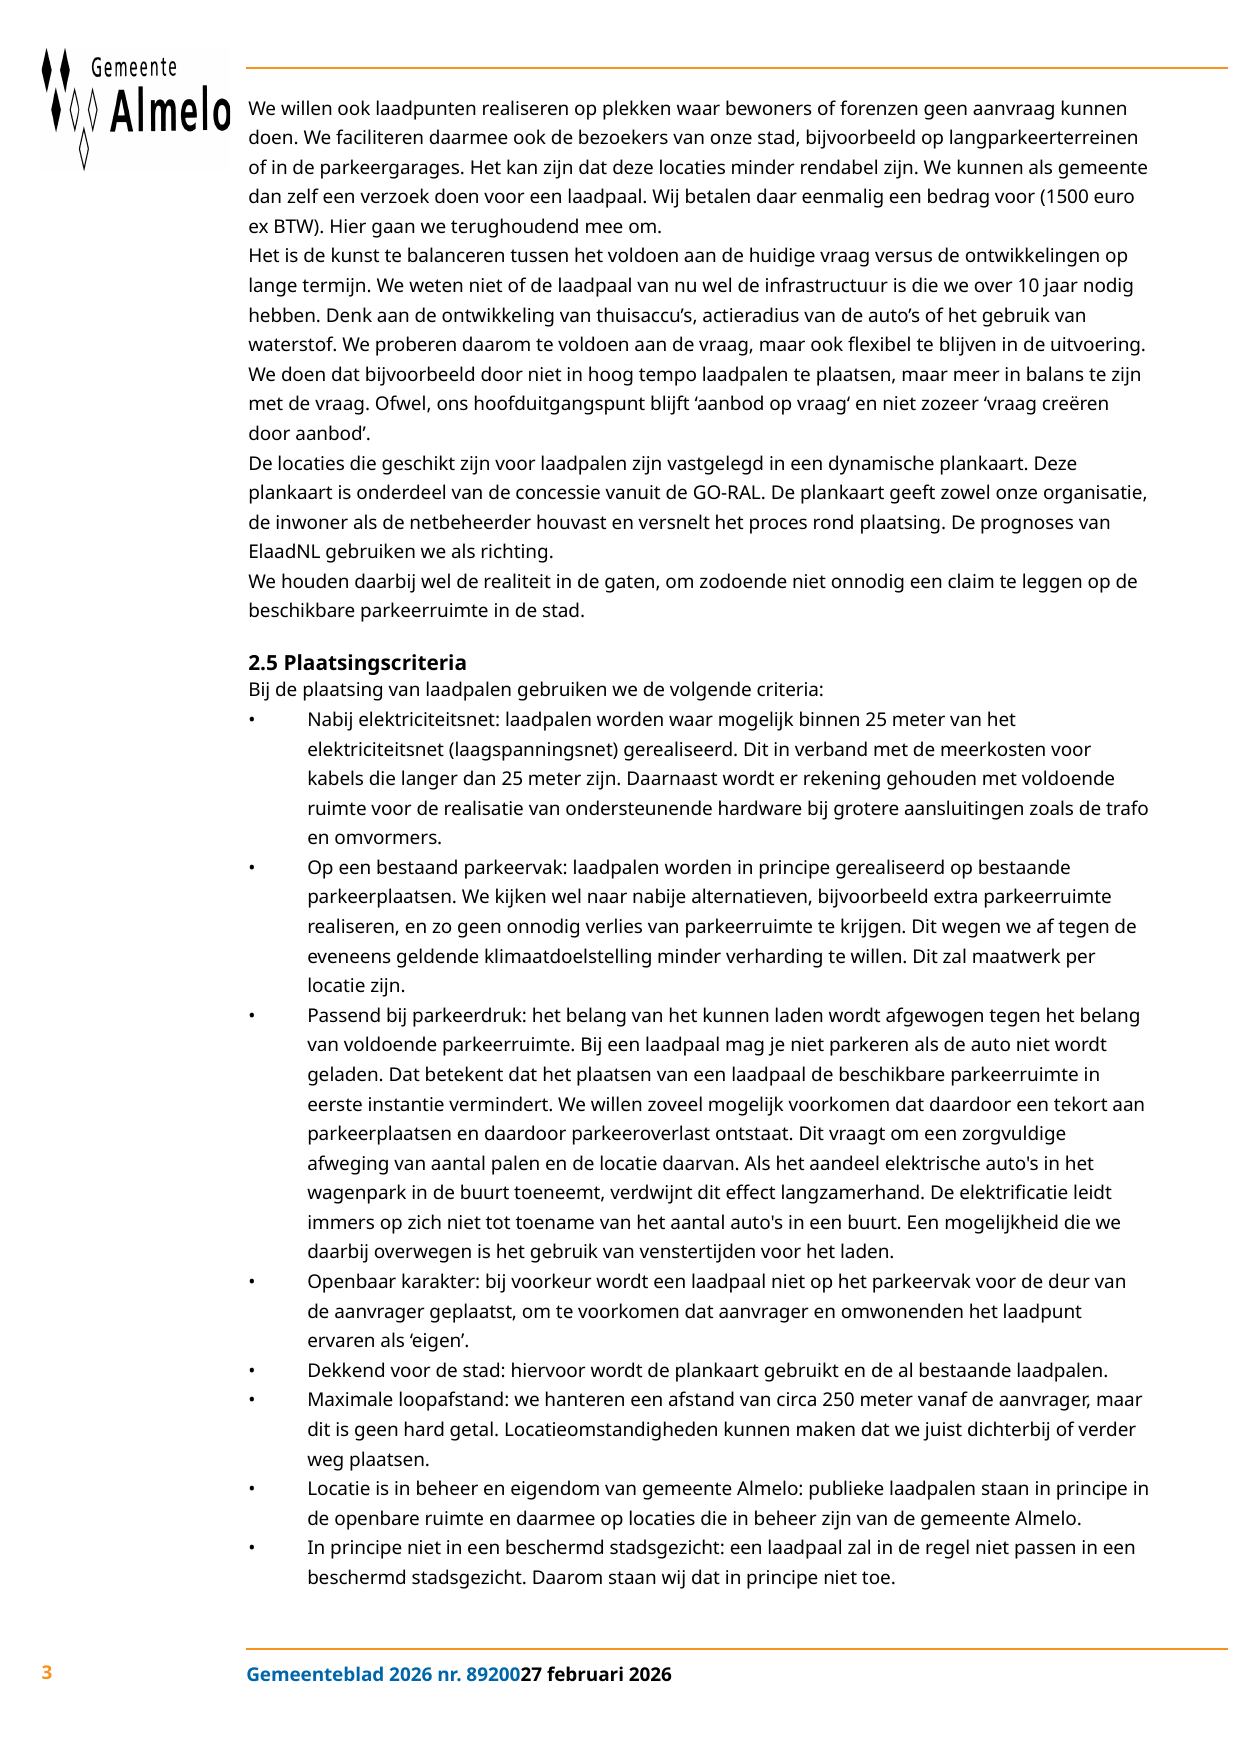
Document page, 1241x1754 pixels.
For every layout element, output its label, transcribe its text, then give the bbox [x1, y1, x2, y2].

text Het is de kunst te balanceren tussen het voldoen aan de huidige vraag versus de ontwikkelingen op lange termijn. We weten niet of de laadpaal van nu wel de infrastructuur is die we over 10 jaar nodig hebben. Denk aan de ontwikkeling van thuisaccu’s, actieradius van de auto’s of het gebruik van waterstof. We proberen daarom te voldoen aan de vraag, maar ook flexibel te blijven in de uitvoering. We doen dat bijvoorbeeld door niet in hoog tempo laadpalen te plaatsen, maar meer in balans te zijn met de vraag. Ofwel, ons hoofduitgangspunt blijft ‘aanbod op vraag‘ en niet zozeer ‘vraag creëren door aanbod’. [248, 243, 1152, 446]
list In principe niet in een beschermd stadsgezicht: een laadpaal zal in de regel niet passen in een beschermd stadsgezicht. Daarom staan wij dat in principe niet toe. [248, 1534, 1152, 1590]
list Dekkend voor de stad: hiervoor wordt de plankaart gebruikt en de al bestaande laadpalen. [248, 1357, 1152, 1383]
text Bij de plaatsing van laadpalen gebruiken we de volgende criteria: [248, 677, 1152, 702]
list Passend bij parkeerdruk: het belang van het kunnen laden wordt afgewogen tegen het belang van voldoende parkeerruimte. Bij een laadpaal mag je niet parkeren als de auto niet wordt geladen. Dat betekent dat het plaatsen van een laadpaal de beschikbare parkeerruimte in eerste instantie vermindert. We willen zoveel mogelijk voorkomen dat daardoor een tekort aan parkeerplaatsen en daardoor parkeeroverlast ontstaat. Dit vraagt om een zorgvuldige afweging van aantal palen en de locatie daarvan. Als het aandeel elektrische auto's in het wagenpark in de buurt toeneemt, verdwijnt dit effect langzamerhand. De elektrificatie leidt immers op zich niet tot toename van het aantal auto's in een buurt. Een mogelijkheid die we daarbij overwegen is het gebruik van venstertijden voor het laden. [248, 1002, 1152, 1264]
text We willen ook laadpunten realiseren op plekken waar bewoners of forenzen geen aanvraag kunnen doen. We faciliteren daarmee ook de bezoekers van onze stad, bijvoorbeeld op langparkeerterreinen of in de parkeergarages. Het kan zijn dat deze locaties minder rendabel zijn. We kunnen als gemeente dan zelf een verzoek doen voor een laadpaal. Wij betalen daar eenmalig een bedrag voor (1500 euro ex BTW). Hier gaan we terughoudend mee om. [248, 95, 1152, 239]
text 2.5 Plaatsingscriteria [248, 648, 1152, 677]
list Maximale loopafstand: we hanteren een afstand van circa 250 meter vanaf de aanvrager, maar dit is geen hard getal. Locatieomstandigheden kunnen maken dat we juist dichterbij of verder weg plaatsen. [248, 1387, 1152, 1471]
text We houden daarbij wel de realiteit in de gaten, om zodoende niet onnodig een claim te leggen op de beschikbare parkeerruimte in de stad. [248, 568, 1152, 623]
text De locaties die geschikt zijn voor laadpalen zijn vastgelegd in een dynamische plankaart. Deze plankaart is onderdeel van de concessie vanuit de GO-RAL. De plankaart geeft zowel onze organisatie, de inwoner als de netbeheerder houvast en versnelt het proces rond plaatsing. De prognoses van ElaadNL gebruiken we als richting. [248, 450, 1152, 564]
list Openbaar karakter: bij voorkeur wordt een laadpaal niet op het parkeervak voor de deur van de aanvrager geplaatst, om te voorkomen dat aanvrager en omwonenden het laadpunt ervaren als ‘eigen’. [248, 1268, 1152, 1353]
list Locatie is in beheer en eigendom van gemeente Almelo: publieke laadpalen staan in principe in de openbare ruimte en daarmee op locaties die in beheer zijn van de gemeente Almelo. [248, 1475, 1152, 1531]
list Nabij elektriciteitsnet: laadpalen worden waar mogelijk binnen 25 meter van het elektriciteitsnet (laagspanningsnet) gerealiseerd. Dit in verband met de meerkosten voor kabels die langer dan 25 meter zijn. Daarnaast wordt er rekening gehouden met voldoende ruimte voor de realisatie van ondersteunende hardware bij grotere aansluitingen zoals de trafo en omvormers. [248, 706, 1152, 850]
list Op een bestaand parkeervak: laadpalen worden in principe gerealiseerd op bestaande parkeerplaatsen. We kijken wel naar nabije alternatieven, bijvoorbeeld extra parkeerruimte realiseren, en zo geen onnodig verlies van parkeerruimte te krijgen. Dit wegen we af tegen de eveneens geldende klimaatdoelstelling minder verharding te willen. Dit zal maatwerk per locatie zijn. [248, 854, 1152, 998]
picture [41, 47, 231, 172]
